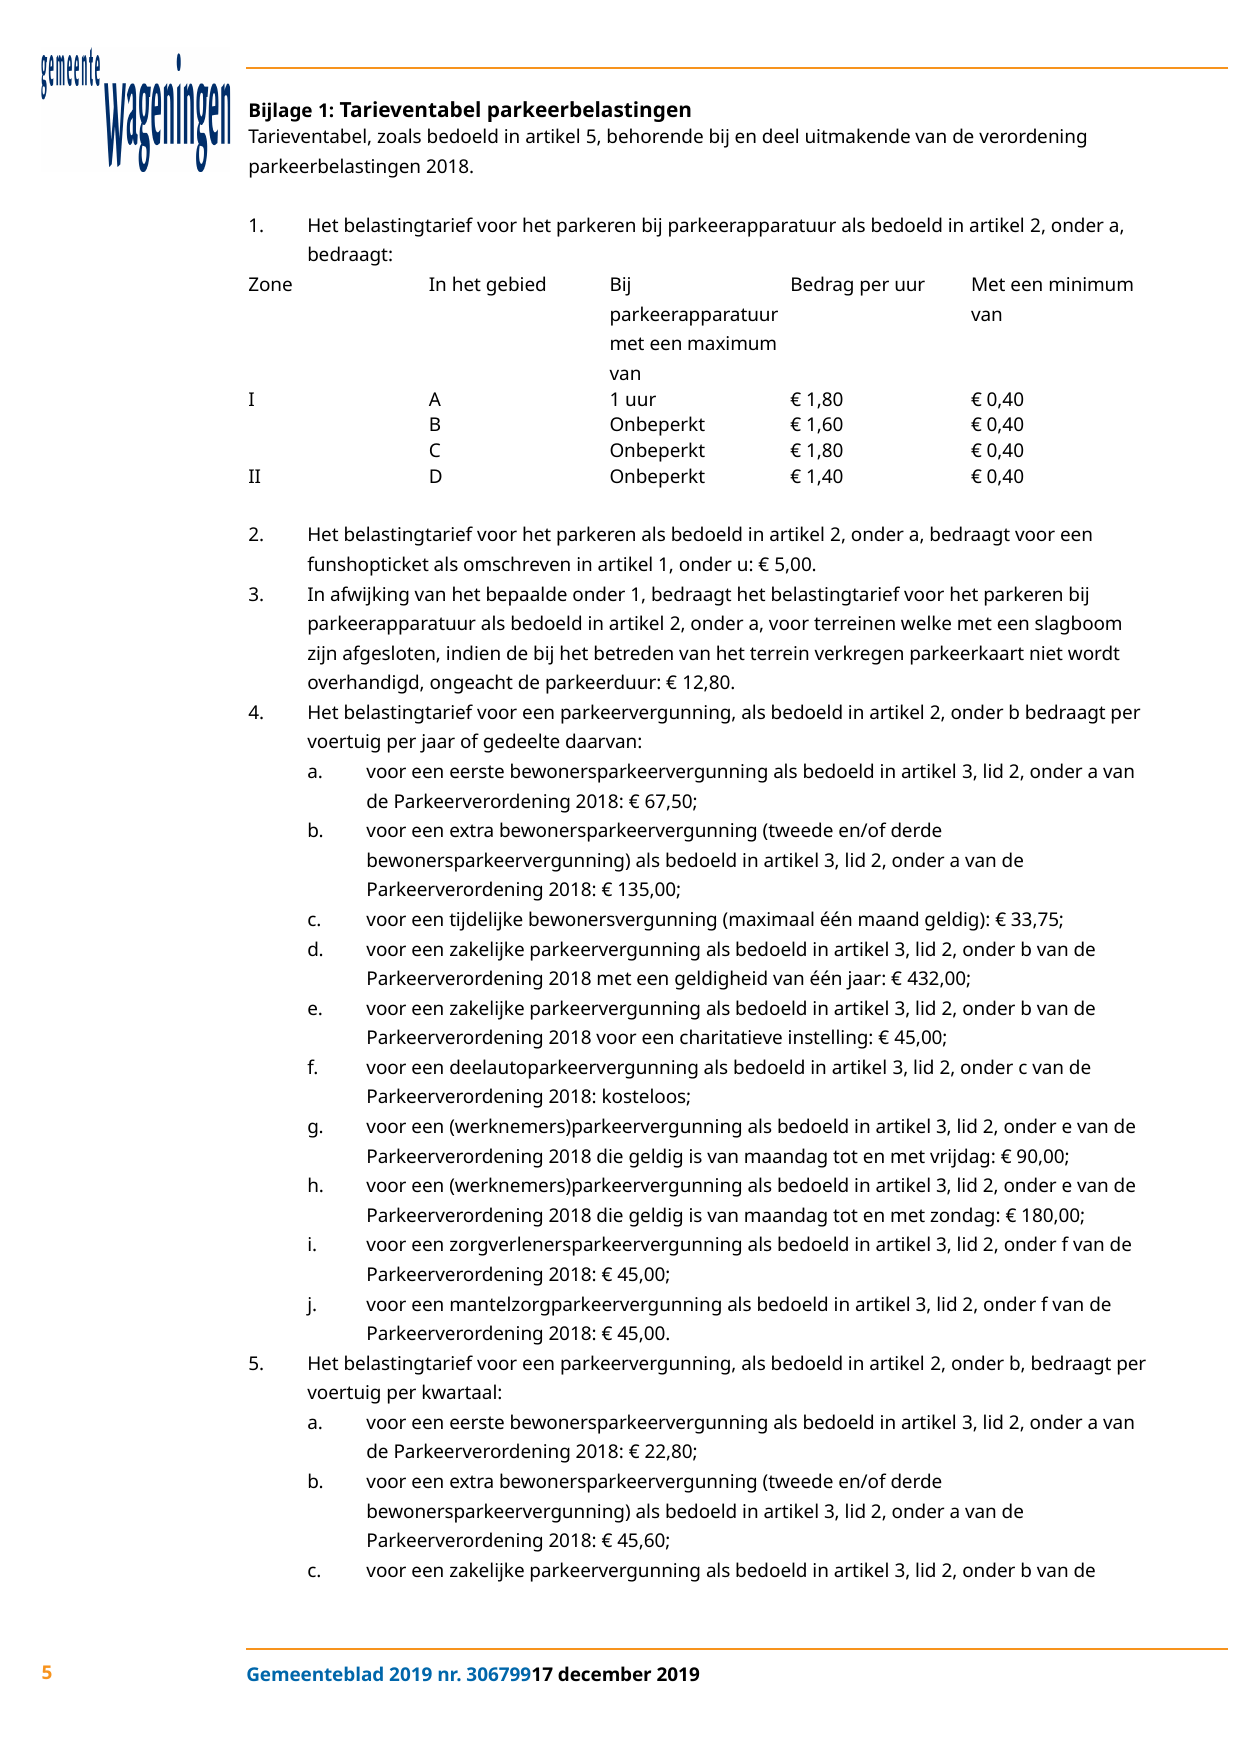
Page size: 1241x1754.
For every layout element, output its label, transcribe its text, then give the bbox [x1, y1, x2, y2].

list voor een zakelijke parkeervergunning als bedoeld in artikel 3, lid 2, onder b van de Parkeerverordening 2018 met een geldigheid van één jaar: € 432,00; [307, 936, 1152, 991]
table_cell € 0,40 [971, 463, 1152, 489]
table_cell Onbeperkt [609, 412, 790, 437]
picture [41, 47, 231, 172]
table_cell [248, 437, 429, 463]
table_cell Onbeperkt [609, 463, 790, 489]
list Het belastingtarief voor een parkeervergunning, als bedoeld in artikel 2, onder b, bedraagt per voertuig per kwartaal: [248, 1350, 1152, 1405]
table_cell C [429, 437, 609, 463]
list voor een mantelzorgparkeervergunning als bedoeld in artikel 3, lid 2, onder f van de Parkeerverordening 2018: € 45,00. [307, 1291, 1152, 1346]
table_cell € 0,40 [971, 437, 1152, 463]
table_cell Onbeperkt [609, 437, 790, 463]
list voor een zakelijke parkeervergunning als bedoeld in artikel 3, lid 2, onder b van de [307, 1557, 1152, 1583]
table_cell II [248, 463, 429, 489]
table_header Zone [248, 271, 429, 386]
list Het belastingtarief voor het parkeren bij parkeerapparatuur als bedoeld in artikel 2, onder a, bedraagt: [248, 212, 1152, 267]
list In afwijking van het bepaalde onder 1, bedraagt het belastingtarief voor het parkeren bij parkeerapparatuur als bedoeld in artikel 2, onder a, voor terreinen welke met een slagboom zijn afgesloten, indien de bij het betreden van het terrein verkregen parkeerkaart niet wordt overhandigd, ongeacht de parkeerduur: € 12,80. [248, 581, 1152, 695]
table_cell € 0,40 [971, 386, 1152, 412]
list voor een eerste bewonersparkeervergunning als bedoeld in artikel 3, lid 2, onder a van de Parkeerverordening 2018: € 22,80; [307, 1409, 1152, 1464]
table_cell 1 uur [609, 386, 790, 412]
list voor een deelautoparkeervergunning als bedoeld in artikel 3, lid 2, onder c van de Parkeerverordening 2018: kosteloos; [307, 1054, 1152, 1109]
table_cell [248, 412, 429, 437]
list Het belastingtarief voor een parkeervergunning, als bedoeld in artikel 2, onder b bedraagt per voertuig per jaar of gedeelte daarvan: [248, 699, 1152, 754]
list voor een eerste bewonersparkeervergunning als bedoeld in artikel 3, lid 2, onder a van de Parkeerverordening 2018: € 67,50; [307, 758, 1152, 813]
table_cell € 1,40 [790, 463, 971, 489]
list voor een zakelijke parkeervergunning als bedoeld in artikel 3, lid 2, onder b van de Parkeerverordening 2018 voor een charitatieve instelling: € 45,00; [307, 995, 1152, 1050]
table_cell € 0,40 [971, 412, 1152, 437]
list voor een (werknemers)parkeervergunning als bedoeld in artikel 3, lid 2, onder e van de Parkeerverordening 2018 die geldig is van maandag tot en met vrijdag: € 90,00; [307, 1113, 1152, 1168]
list voor een extra bewonersparkeervergunning (tweede en/of derde bewonersparkeervergunning) als bedoeld in artikel 3, lid 2, onder a van de Parkeerverordening 2018: € 45,60; [307, 1468, 1152, 1553]
list Het belastingtarief voor het parkeren als bedoeld in artikel 2, onder a, bedraagt voor een funshopticket als omschreven in artikel 1, onder u: € 5,00. [248, 522, 1152, 577]
list voor een extra bewonersparkeervergunning (tweede en/of derde bewonersparkeervergunning) als bedoeld in artikel 3, lid 2, onder a van de Parkeerverordening 2018: € 135,00; [307, 817, 1152, 902]
table_header In het gebied [429, 271, 609, 386]
table_cell € 1,80 [790, 386, 971, 412]
table_header Bij parkeerapparatuur met een maximum van [609, 271, 790, 386]
text Bijlage 1: Tarieventabel parkeerbelastingen [248, 95, 1152, 123]
table_cell D [429, 463, 609, 489]
list voor een (werknemers)parkeervergunning als bedoeld in artikel 3, lid 2, onder e van de Parkeerverordening 2018 die geldig is van maandag tot en met zondag: € 180,00; [307, 1172, 1152, 1228]
table_cell € 1,80 [790, 437, 971, 463]
table_cell € 1,60 [790, 412, 971, 437]
list voor een zorgverlenersparkeervergunning als bedoeld in artikel 3, lid 2, onder f van de Parkeerverordening 2018: € 45,00; [307, 1232, 1152, 1287]
table_header Bedrag per uur [790, 271, 971, 386]
list voor een tijdelijke bewonersvergunning (maximaal één maand geldig): € 33,75; [307, 906, 1152, 932]
table_cell B [429, 412, 609, 437]
table_header Met een minimum van [971, 271, 1152, 386]
table_cell I [248, 386, 429, 412]
table_cell A [429, 386, 609, 412]
text Tarieventabel, zoals bedoeld in artikel 5, behorende bij en deel uitmakende van de verordening parkeerbelastingen 2018. [248, 123, 1152, 179]
